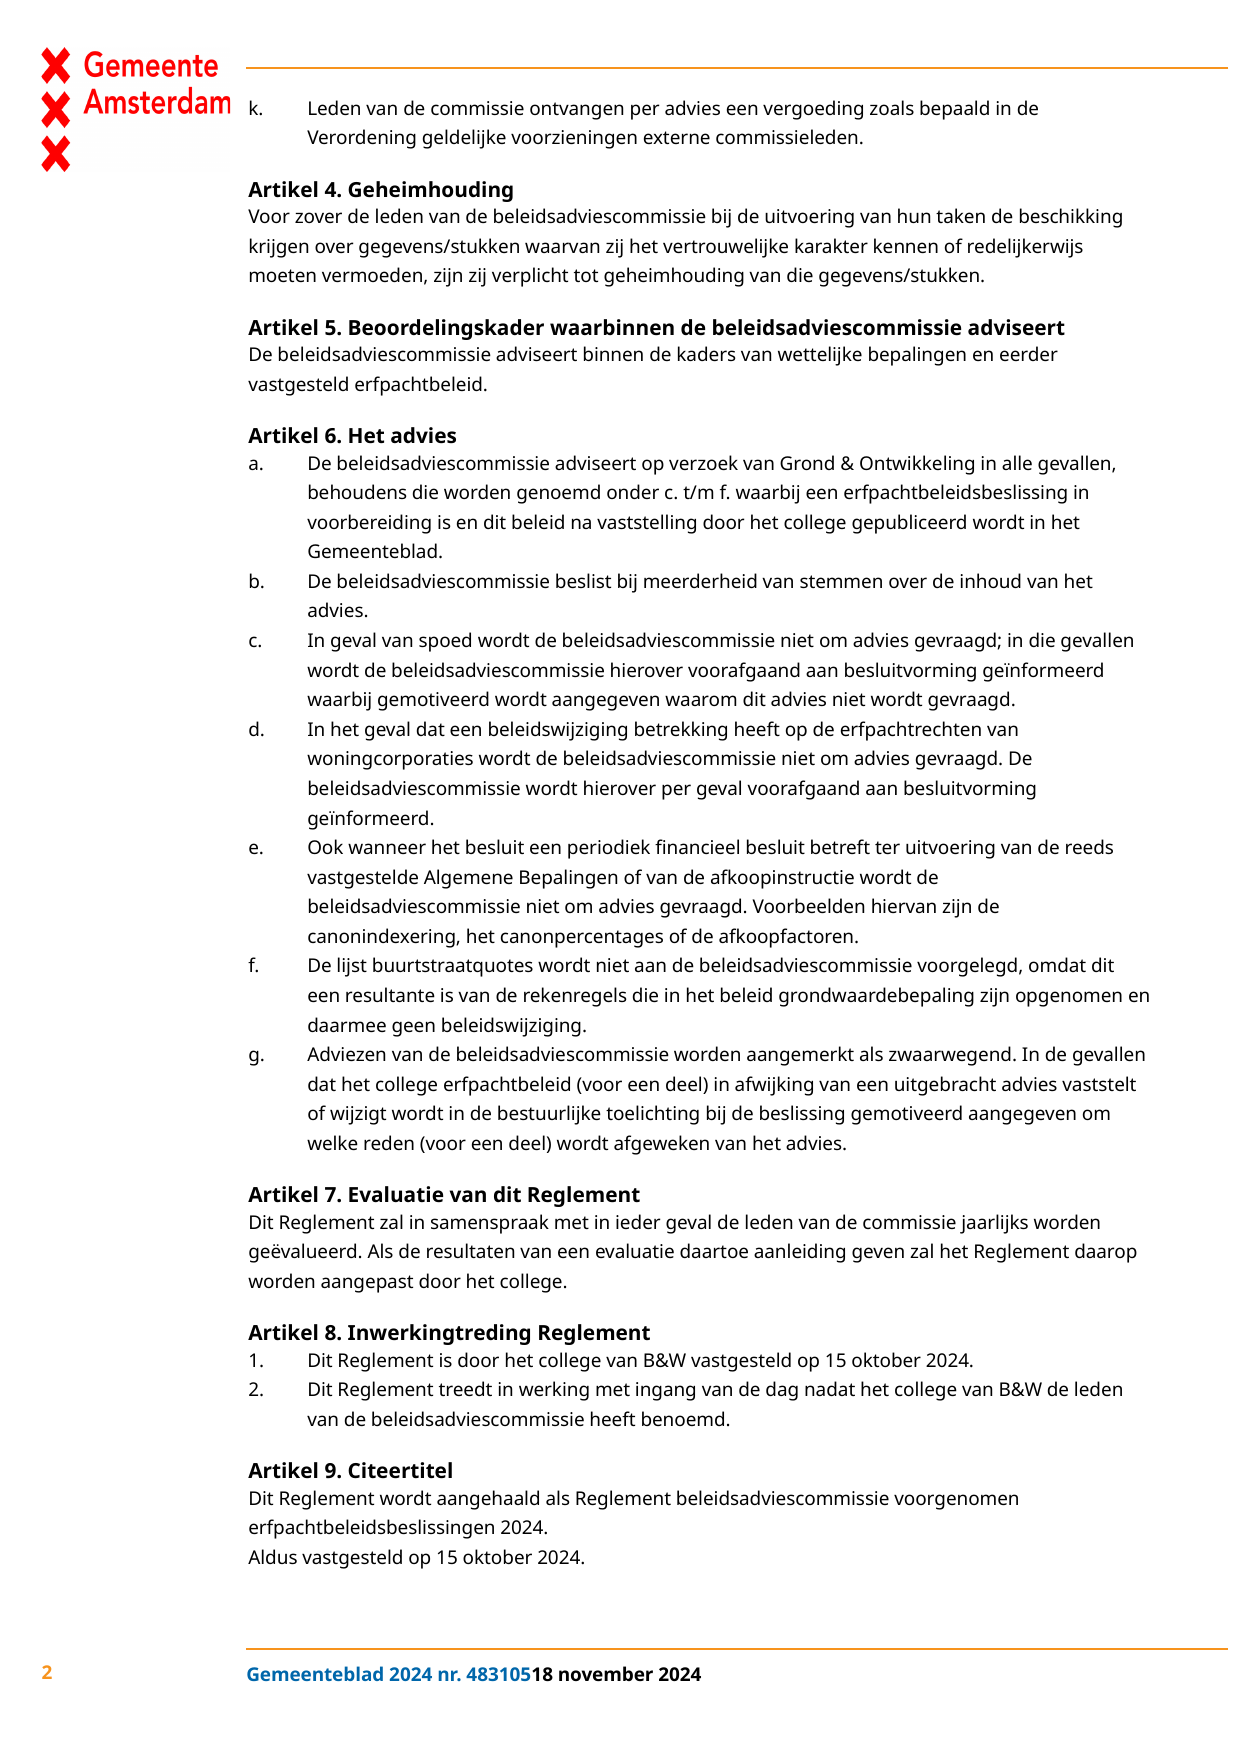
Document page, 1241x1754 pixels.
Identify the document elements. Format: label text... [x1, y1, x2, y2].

text Artikel 6. Het advies [248, 421, 1152, 450]
list Adviezen van de beleidsadviescommissie worden aangemerkt als zwaarwegend. In de gevallen dat het college erfpachtbeleid (voor een deel) in afwijking van een uitgebracht advies vaststelt of wijzigt wordt in de bestuurlijke toelichting bij de beslissing gemotiveerd aangegeven om welke reden (voor een deel) wordt afgeweken van het advies. [248, 1041, 1152, 1156]
list In geval van spoed wordt de beleidsadviescommissie niet om advies gevraagd; in die gevallen wordt de beleidsadviescommissie hierover voorafgaand aan besluitvorming geïnformeerd waarbij gemotiveerd wordt aangegeven waarom dit advies niet wordt gevraagd. [248, 627, 1152, 712]
list Ook wanneer het besluit een periodiek financieel besluit betreft ter uitvoering van de reeds vastgestelde Algemene Bepalingen of van de afkoopinstructie wordt de beleidsadviescommissie niet om advies gevraagd. Voorbeelden hiervan zijn de canonindexering, het canonpercentages of de afkoopfactoren. [248, 834, 1152, 949]
list Dit Reglement is door het college van B&W vastgesteld op 15 oktober 2024. [248, 1347, 1152, 1373]
list De beleidsadviescommissie adviseert op verzoek van Grond & Ontwikkeling in alle gevallen, behoudens die worden genoemd onder c. t/m f. waarbij een erfpachtbeleidsbeslissing in voorbereiding is en dit beleid na vaststelling door het college gepubliceerd wordt in het Gemeenteblad. [248, 450, 1152, 564]
list De beleidsadviescommissie beslist bij meerderheid van stemmen over de inhoud van het advies. [248, 568, 1152, 623]
text Artikel 9. Citeertitel [248, 1457, 1152, 1485]
picture [41, 47, 231, 172]
text Aldus vastgesteld op 15 oktober 2024. [248, 1544, 1152, 1570]
list De lijst buurtstraatquotes wordt niet aan de beleidsadviescommissie voorgelegd, omdat dit een resultante is van de rekenregels die in het beleid grondwaardebepaling zijn opgenomen en daarmee geen beleidswijziging. [248, 953, 1152, 1037]
text Voor zover de leden van de beleidsadviescommissie bij de uitvoering van hun taken de beschikking krijgen over gegevens/stukken waarvan zij het vertrouwelijke karakter kennen of redelijkerwijs moeten vermoeden, zijn zij verplicht tot geheimhouding van die gegevens/stukken. [248, 203, 1152, 288]
text Artikel 5. Beoordelingskader waarbinnen de beleidsadviescommissie adviseert [248, 313, 1152, 341]
text Artikel 4. Geheimhouding [248, 175, 1152, 203]
text Artikel 7. Evaluatie van dit Reglement [248, 1181, 1152, 1209]
list Leden van de commissie ontvangen per advies een vergoeding zoals bepaald in de Verordening geldelijke voorzieningen externe commissieleden. [248, 95, 1152, 150]
text Dit Reglement wordt aangehaald als Reglement beleidsadviescommissie voorgenomen erfpachtbeleidsbeslissingen 2024. [248, 1485, 1152, 1540]
text Dit Reglement zal in samenspraak met in ieder geval de leden van de commissie jaarlijks worden geëvalueerd. Als de resultaten van een evaluatie daartoe aanleiding geven zal het Reglement daarop worden aangepast door het college. [248, 1209, 1152, 1294]
text Artikel 8. Inwerkingtreding Reglement [248, 1318, 1152, 1347]
list Dit Reglement treedt in werking met ingang van de dag nadat het college van B&W de leden van de beleidsadviescommissie heeft benoemd. [248, 1377, 1152, 1432]
text De beleidsadviescommissie adviseert binnen de kaders van wettelijke bepalingen en eerder vastgesteld erfpachtbeleid. [248, 341, 1152, 397]
list In het geval dat een beleidswijziging betrekking heeft op de erfpachtrechten van woningcorporaties wordt de beleidsadviescommissie niet om advies gevraagd. De beleidsadviescommissie wordt hierover per geval voorafgaand aan besluitvorming geïnformeerd. [248, 716, 1152, 830]
